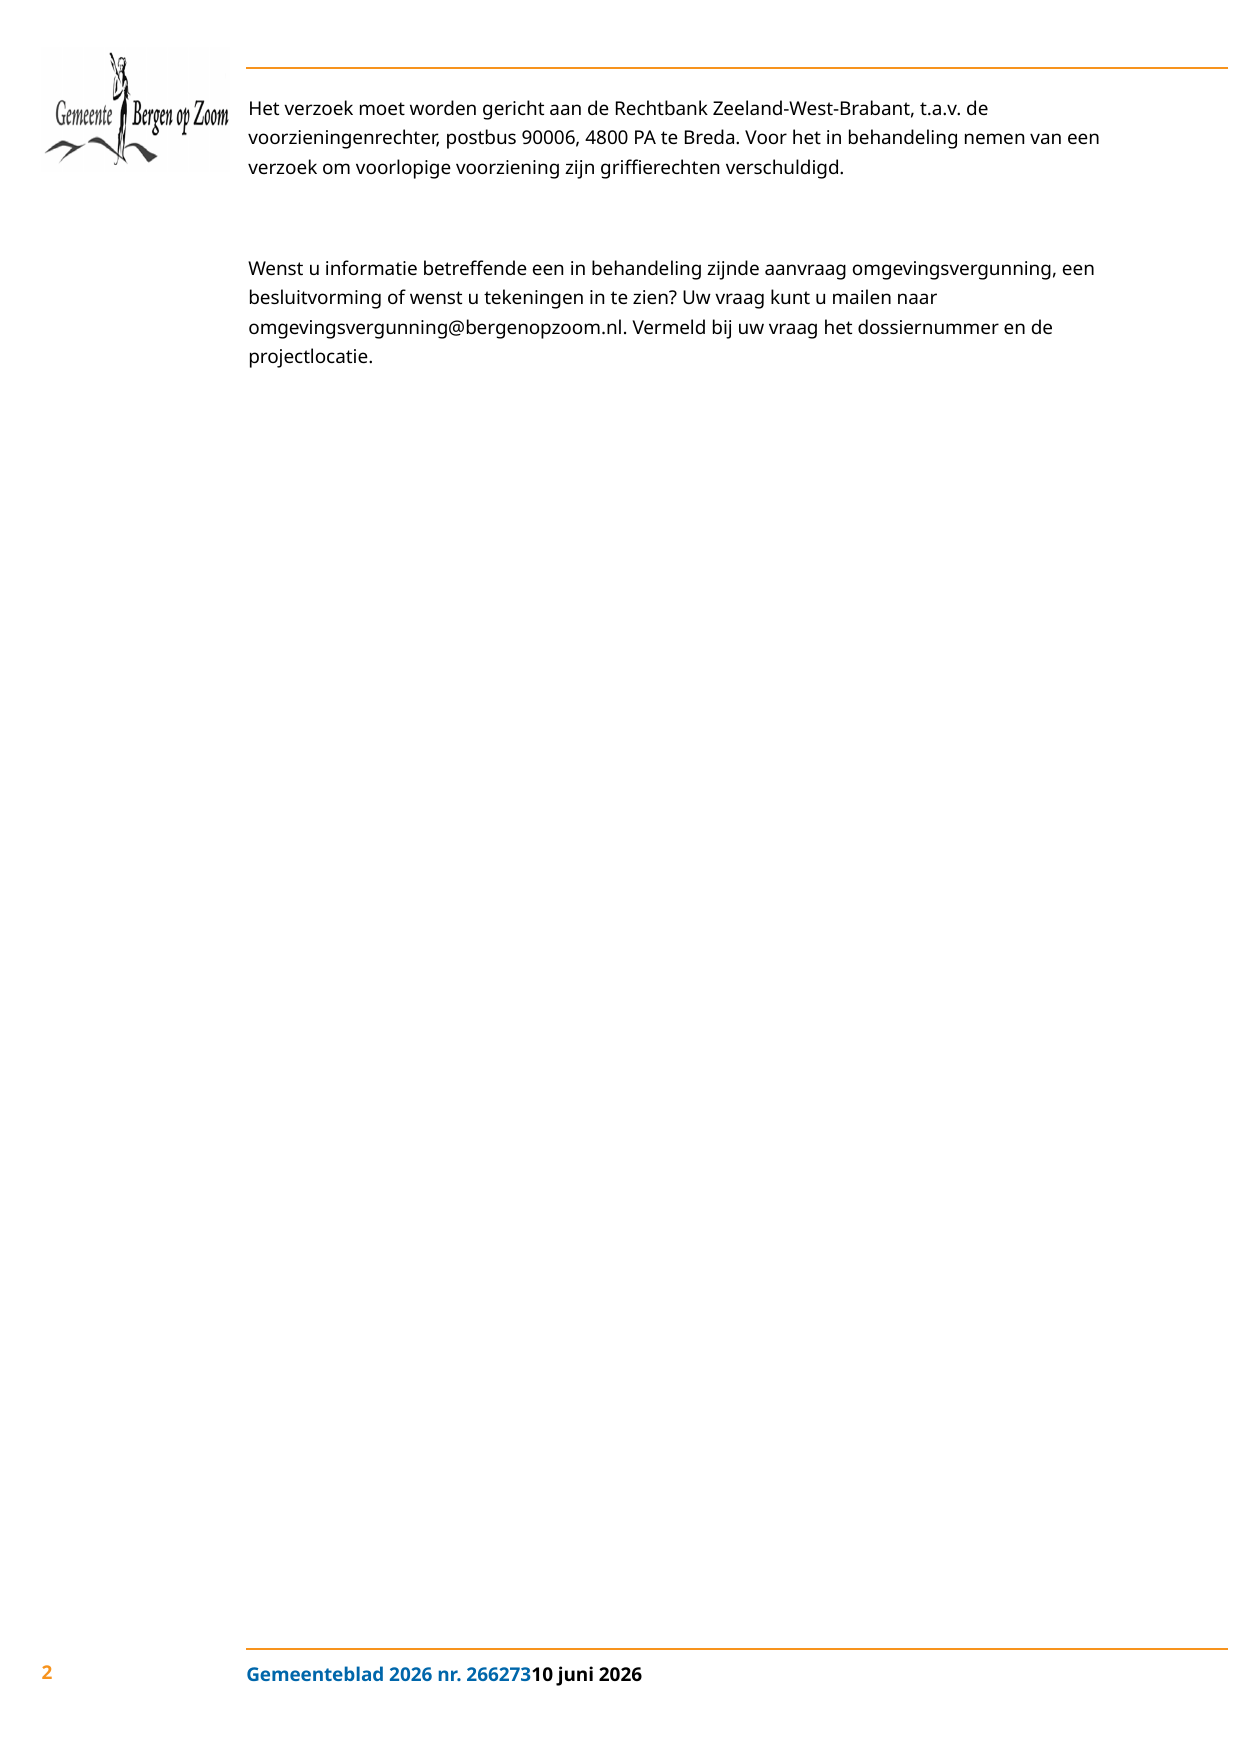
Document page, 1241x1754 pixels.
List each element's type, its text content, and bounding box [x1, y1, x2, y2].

picture [41, 47, 231, 172]
text Wenst u informatie betreffende een in behandeling zijnde aanvraag omgevingsvergunning, een besluitvorming of wenst u tekeningen in te zien? Uw vraag kunt u mailen naar omgevingsvergunning@bergenopzoom.nl. Vermeld bij uw vraag het dossiernummer en de projectlocatie. [248, 255, 1152, 369]
text Het verzoek moet worden gericht aan de Rechtbank Zeeland-West-Brabant, t.a.v. de voorzieningenrechter, postbus 90006, 4800 PA te Breda. Voor het in behandeling nemen van een verzoek om voorlopige voorziening zijn griffierechten verschuldigd. [248, 95, 1152, 180]
